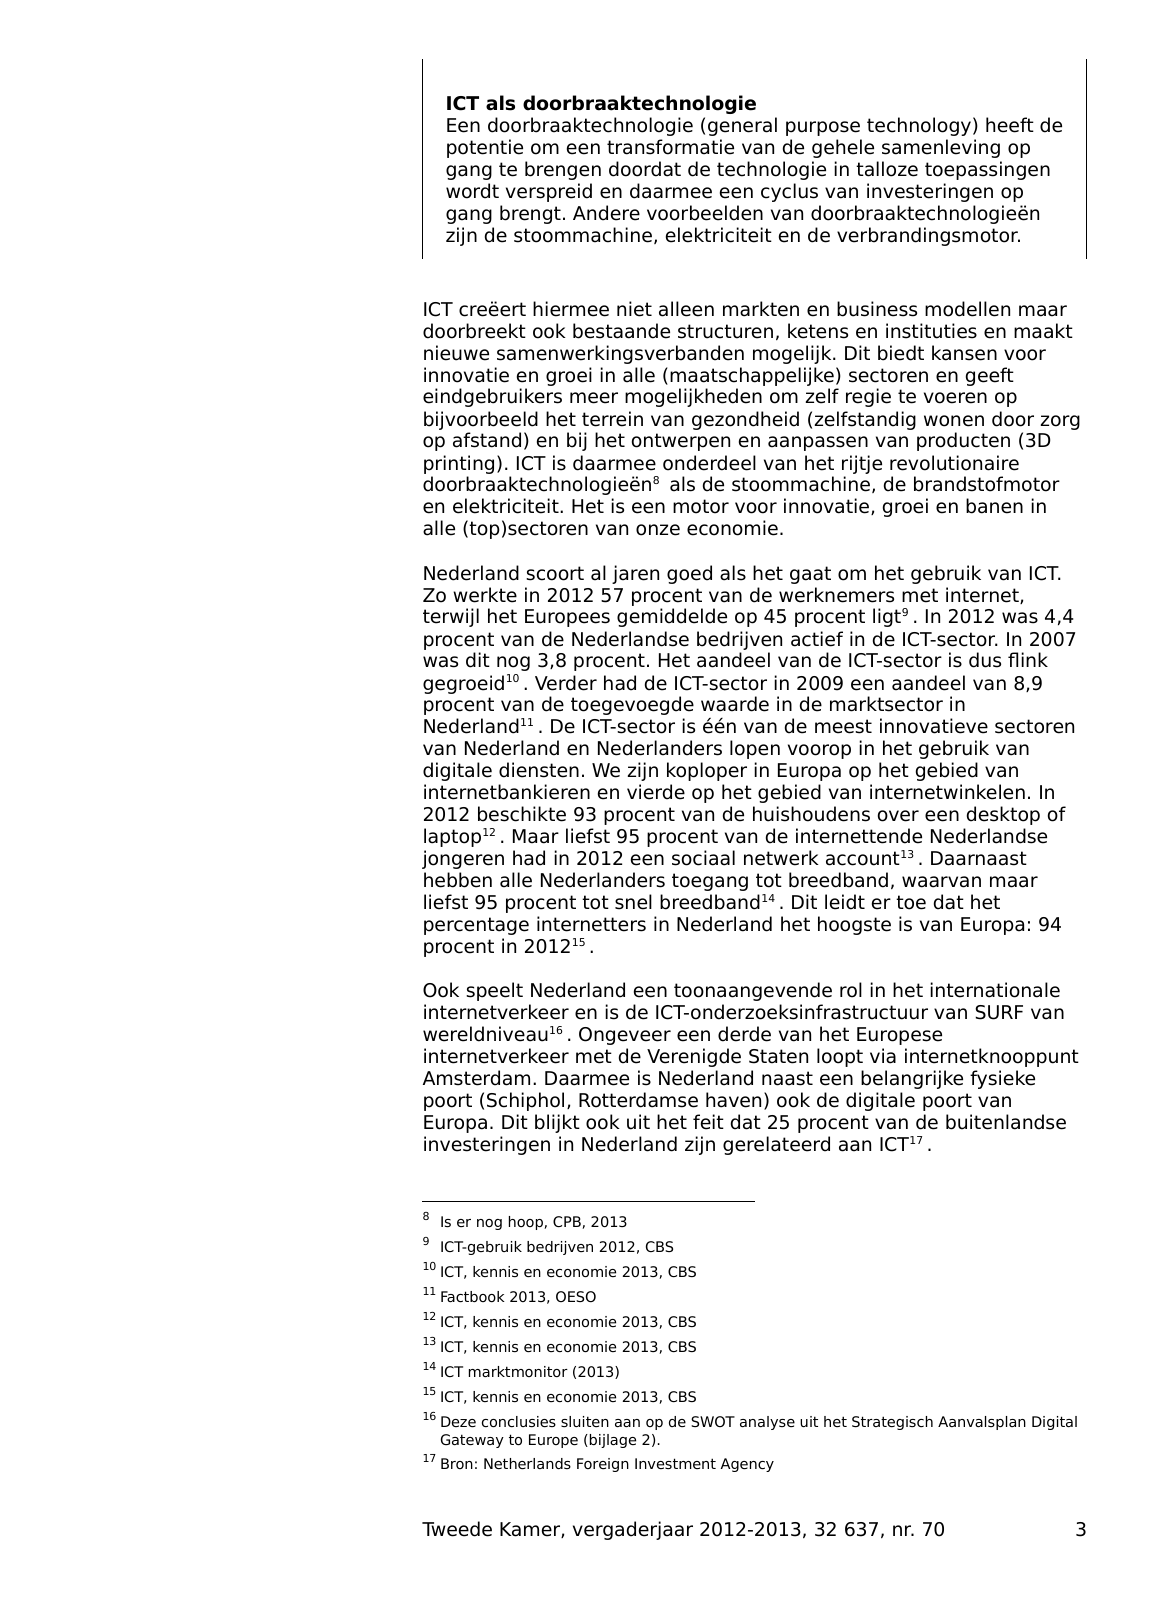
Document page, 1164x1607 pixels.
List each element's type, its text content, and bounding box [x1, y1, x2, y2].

text Is er nog hoop, CPB, 2013 [422, 1210, 1087, 1232]
text Factbook 2013, OESO [422, 1285, 1087, 1307]
text Deze conclusies sluiten aan op de SWOT analyse uit het Strategisch Aanvalsplan Digital Gateway to Europe (bijlage 2). [422, 1410, 1087, 1449]
text ICT creëert hiermee niet alleen markten en business modellen maar doorbreekt ook bestaande structuren, ketens en instituties en maakt nieuwe samenwerkingsverbanden mogelijk. Dit biedt kansen voor innovatie en groei in alle (maatschappelijke) sectoren en geeft eindgebruikers meer mogelijkheden om zelf regie te voeren op bijvoorbeeld het terrein van gezondheid (zelfstandig wonen door zorg op afstand) en bij het ontwerpen en aanpassen van producten (3D printing). ICT is daarmee onderdeel van het rijtje revolutionaire doorbraaktechnologieën als de stoommachine, de brandstofmotor en elektriciteit. Het is een motor voor innovatie, groei en banen in alle (top)sectoren van onze economie. [422, 298, 1087, 540]
text ICT, kennis en economie 2013, CBS [422, 1335, 1087, 1357]
text Bron: Netherlands Foreign Investment Agency [422, 1452, 1087, 1474]
text ICT, kennis en economie 2013, CBS [422, 1385, 1087, 1407]
text ICT, kennis en economie 2013, CBS [422, 1310, 1087, 1332]
text Ook speelt Nederland een toonaangevende rol in het internationale internetverkeer en is de ICT-onderzoeksinfrastructuur van SURF van wereldniveau. Ongeveer een derde van het Europese internetverkeer met de Verenigde Staten loopt via internetknooppunt Amsterdam. Daarmee is Nederland naast een belangrijke fysieke poort (Schiphol, Rotterdamse haven) ook de digitale poort van Europa. Dit blijkt ook uit het feit dat 25 procent van de buitenlandse investeringen in Nederland zijn gerelateerd aan ICT. [422, 980, 1087, 1156]
text ICT-gebruik bedrijven 2012, CBS [422, 1235, 1087, 1257]
text ICT, kennis en economie 2013, CBS [422, 1260, 1087, 1282]
text Nederland scoort al jaren goed als het gaat om het gebruik van ICT. Zo werkte in 2012 57 procent van de werknemers met internet, terwijl het Europees gemiddelde op 45 procent ligt. In 2012 was 4,4 procent van de Nederlandse bedrijven actief in de ICT-sector. In 2007 was dit nog 3,8 procent. Het aandeel van de ICT-sector is dus flink gegroeid. Verder had de ICT-sector in 2009 een aandeel van 8,9 procent van de toegevoegde waarde in de marktsector in Nederland. De ICT-sector is één van de meest innovatieve sectoren van Nederland en Nederlanders lopen voorop in het gebruik van digitale diensten. We zijn koploper in Europa op het gebied van internetbankieren en vierde op het gebied van internetwinkelen. In 2012 beschikte 93 procent van de huishoudens over een desktop of laptop. Maar liefst 95 procent van de internettende Nederlandse jongeren had in 2012 een sociaal netwerk account. Daarnaast hebben alle Nederlanders toegang tot breedband, waarvan maar liefst 95 procent tot snel breedband. Dit leidt er toe dat het percentage internetters in Nederland het hoogste is van Europa: 94 procent in 2012. [422, 562, 1087, 958]
text ICT marktmonitor (2013) [422, 1360, 1087, 1382]
table_header ICT als doorbraaktechnologie Een doorbraaktechnologie (general purpose technology) heeft de potentie om een transformatie van de gehele samenleving op gang te brengen doordat de technologie in talloze toepassingen wordt verspreid en daarmee een cyclus van investeringen op gang brengt. Andere voorbeelden van doorbraaktechnologieën zijn de stoommachine, elektriciteit en de verbrandingsmotor. [423, 59, 1086, 259]
